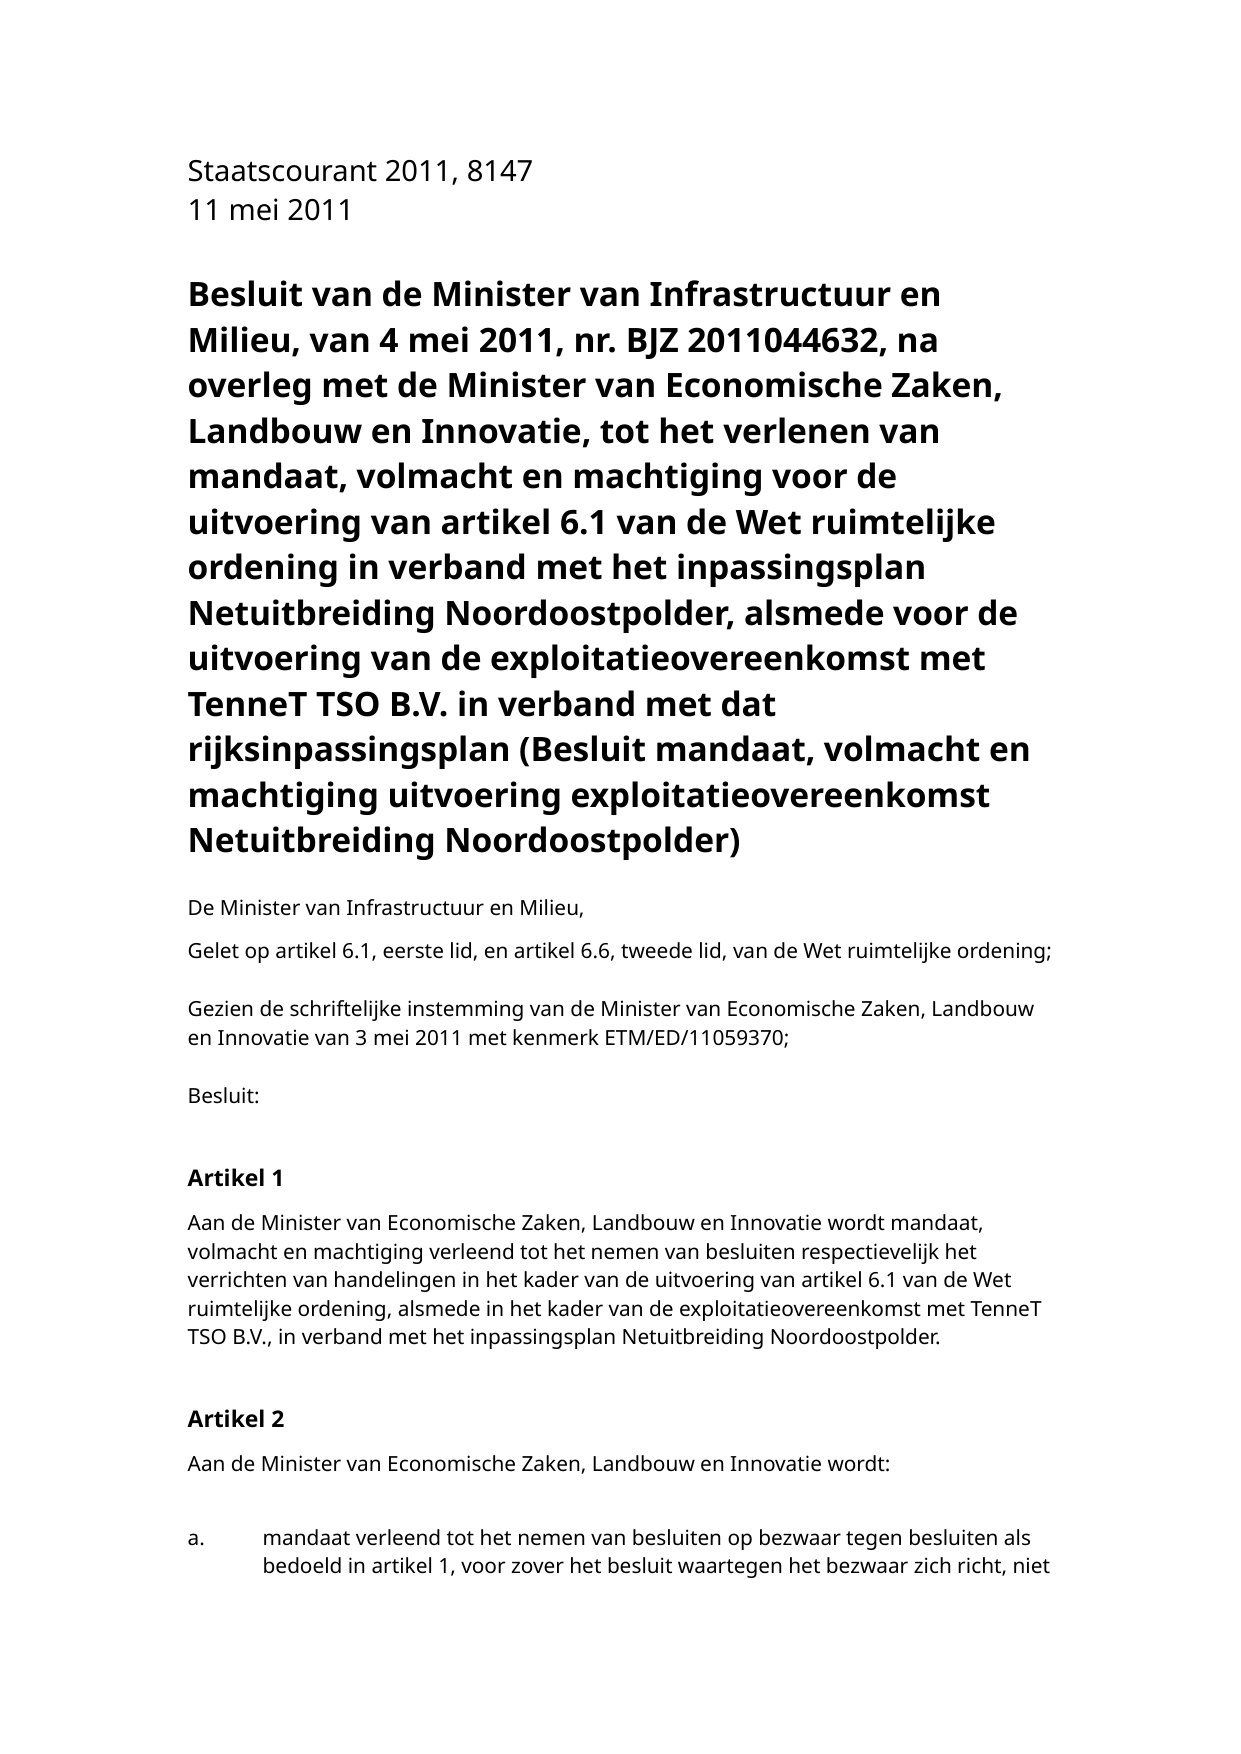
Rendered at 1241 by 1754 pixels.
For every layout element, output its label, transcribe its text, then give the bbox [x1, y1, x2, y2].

subtitle Artikel 2 [187, 1403, 1053, 1434]
text Aan de Minister van Economische Zaken, Landbouw en Innovatie wordt: [187, 1449, 1053, 1478]
text 11 mei 2011 [187, 190, 1053, 229]
text De Minister van Infrastructuur en Milieu, [187, 893, 1053, 921]
subtitle Besluit van de Minister van Infrastructuur en Milieu, van 4 mei 2011, nr. BJZ 2011044632, na overleg met de Minister van Economische Zaken, Landbouw en Innovatie, tot het verlenen van mandaat, volmacht en machtiging voor de uitvoering van artikel 6.1 van de Wet ruimtelijke ordening in verband met het inpassingsplan Netuitbreiding Noordoostpolder, alsmede voor de uitvoering van de exploitatieovereenkomst met TenneT TSO B.V. in verband met dat rijksinpassingsplan (Besluit mandaat, volmacht en machtiging uitvoering exploitatieovereenkomst Netuitbreiding Noordoostpolder) [187, 271, 1053, 863]
text Staatscourant 2011, 8147 [187, 150, 1053, 190]
text Gelet op artikel 6.1, eerste lid, en artikel 6.6, tweede lid, van de Wet ruimtelijke ordening; [187, 936, 1053, 964]
text Besluit: [187, 1081, 1053, 1110]
subtitle Artikel 1 [187, 1162, 1053, 1193]
text Aan de Minister van Economische Zaken, Landbouw en Innovatie wordt mandaat, volmacht en machtiging verleend tot het nemen van besluiten respectievelijk het verrichten van handelingen in het kader van de uitvoering van artikel 6.1 van de Wet ruimtelijke ordening, alsmede in het kader van de exploitatieovereenkomst met TenneT TSO B.V., in verband met het inpassingsplan Netuitbreiding Noordoostpolder. [187, 1208, 1053, 1351]
list mandaat verleend tot het nemen van besluiten op bezwaar tegen besluiten als bedoeld in artikel 1, voor zover het besluit waartegen het bezwaar zich richt, niet [187, 1523, 1053, 1580]
text Gezien de schriftelijke instemming van de Minister van Economische Zaken, Landbouw en Innovatie van 3 mei 2011 met kenmerk ETM/ED/11059370; [187, 994, 1053, 1051]
